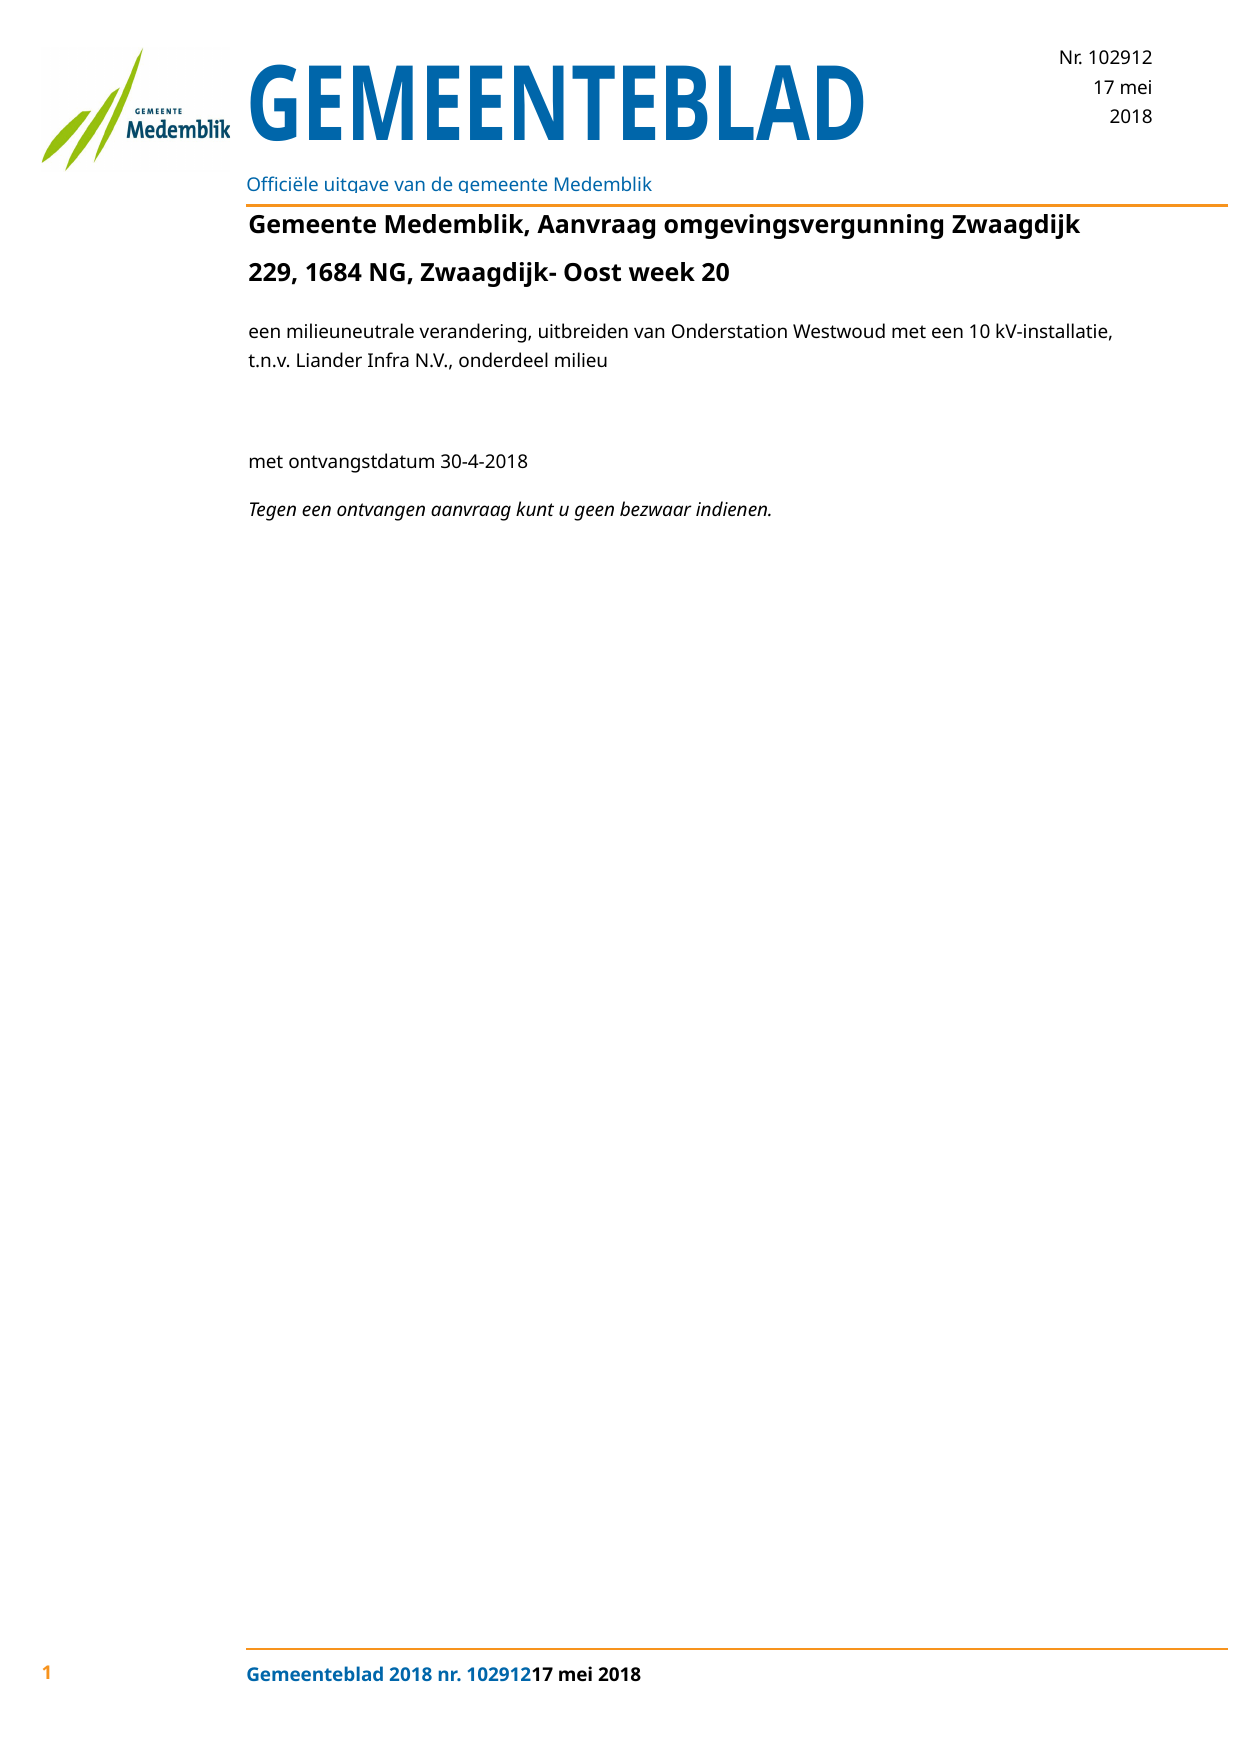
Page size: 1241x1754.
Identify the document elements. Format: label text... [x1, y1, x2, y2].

text met ontvangstdatum 30-4-2018 [248, 448, 1152, 474]
text Tegen een ontvangen aanvraag kunt u geen bezwaar indienen. [248, 496, 1152, 522]
text Gemeente Medemblik, Aanvraag omgevingsvergunning Zwaagdijk 229, 1684 NG, Zwaagdijk- Oost week 20 [248, 207, 1152, 288]
picture [41, 47, 231, 172]
text een milieuneutrale verandering, uitbreiden van Onderstation Westwoud met een 10 kV-installatie, t.n.v. Liander Infra N.V., onderdeel milieu [248, 318, 1152, 373]
